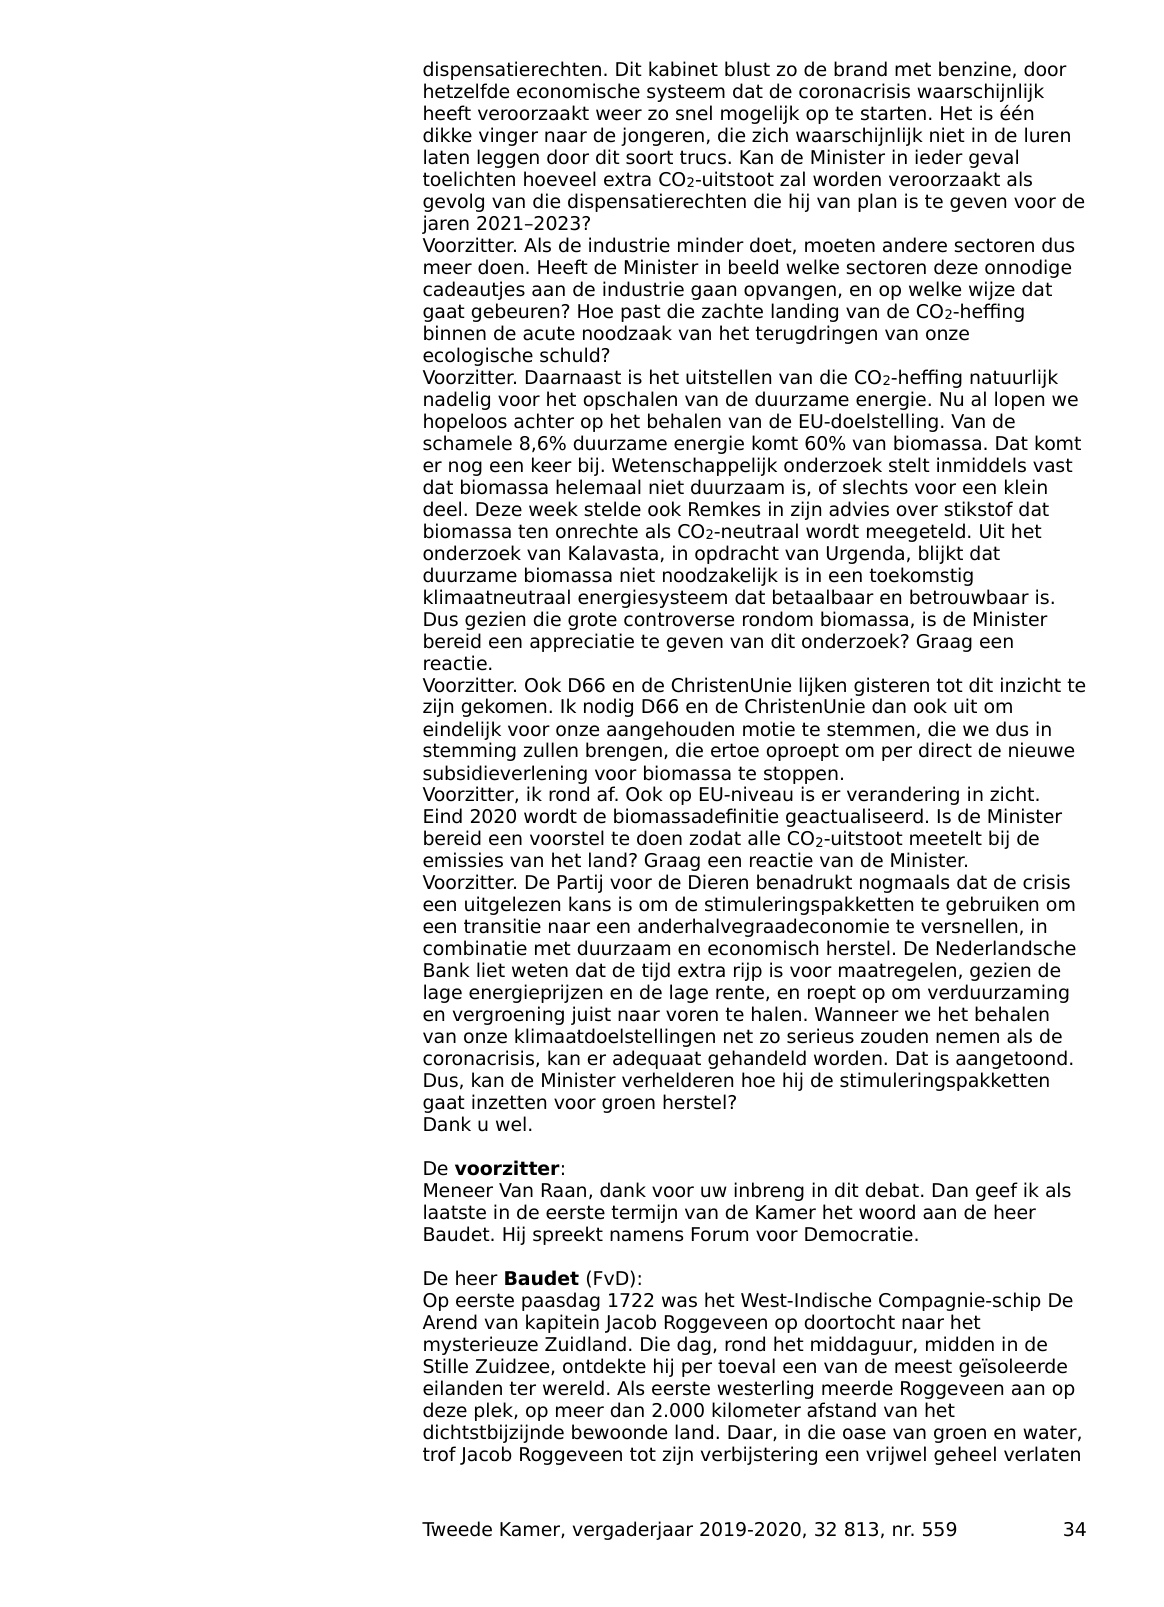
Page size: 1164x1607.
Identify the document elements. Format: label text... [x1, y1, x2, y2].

text Voorzitter. Ook D66 en de ChristenUnie lijken gisteren tot dit inzicht te zijn gekomen. Ik nodig D66 en de ChristenUnie dan ook uit om eindelijk voor onze aangehouden motie te stemmen, die we dus in stemming zullen brengen, die ertoe oproept om per direct de nieuwe subsidieverlening voor biomassa te stoppen. [422, 674, 1087, 784]
text Dank u wel. [422, 1114, 1087, 1136]
text Meneer Van Raan, dank voor uw inbreng in dit debat. Dan geef ik als laatste in de eerste termijn van de Kamer het woord aan de heer Baudet. Hij spreekt namens Forum voor Democratie. [422, 1180, 1087, 1246]
text Voorzitter, ik rond af. Ook op EU-niveau is er verandering in zicht. Eind 2020 wordt de biomassadefinitie geactualiseerd. Is de Minister bereid een voorstel te doen zodat alle CO2-uitstoot meetelt bij de emissies van het land? Graag een reactie van de Minister. [422, 784, 1087, 872]
text De heer Baudet (FvD): [422, 1268, 1087, 1290]
text Voorzitter. De Partij voor de Dieren benadrukt nogmaals dat de crisis een uitgelezen kans is om de stimuleringspakketten te gebruiken om een transitie naar een anderhalvegraadeconomie te versnellen, in combinatie met duurzaam en economisch herstel. De Nederlandsche Bank liet weten dat de tijd extra rijp is voor maatregelen, gezien de lage energieprijzen en de lage rente, en roept op om verduurzaming en vergroening juist naar voren te halen. Wanneer we het behalen van onze klimaatdoelstellingen net zo serieus zouden nemen als de coronacrisis, kan er adequaat gehandeld worden. Dat is aangetoond. Dus, kan de Minister verhelderen hoe hij de stimuleringspakketten gaat inzetten voor groen herstel? [422, 872, 1087, 1114]
text Op eerste paasdag 1722 was het West-Indische Compagnie-schip De Arend van kapitein Jacob Roggeveen op doortocht naar het mysterieuze Zuidland. Die dag, rond het middaguur, midden in de Stille Zuidzee, ontdekte hij per toeval een van de meest geïsoleerde eilanden ter wereld. Als eerste westerling meerde Roggeveen aan op deze plek, op meer dan 2.000 kilometer afstand van het dichtstbijzijnde bewoonde land. Daar, in die oase van groen en water, trof Jacob Roggeveen tot zijn verbijstering een vrijwel geheel verlaten [422, 1290, 1087, 1466]
text Voorzitter. Daarnaast is het uitstellen van die CO2-heffing natuurlijk nadelig voor het opschalen van de duurzame energie. Nu al lopen we hopeloos achter op het behalen van de EU-doelstelling. Van de schamele 8,6% duurzame energie komt 60% van biomassa. Dat komt er nog een keer bij. Wetenschappelijk onderzoek stelt inmiddels vast dat biomassa helemaal niet duurzaam is, of slechts voor een klein deel. Deze week stelde ook Remkes in zijn advies over stikstof dat biomassa ten onrechte als CO2-neutraal wordt meegeteld. Uit het onderzoek van Kalavasta, in opdracht van Urgenda, blijkt dat duurzame biomassa niet noodzakelijk is in een toekomstig klimaatneutraal energiesysteem dat betaalbaar en betrouwbaar is. Dus gezien die grote controverse rondom biomassa, is de Minister bereid een appreciatie te geven van dit onderzoek? Graag een reactie. [422, 367, 1087, 674]
text De voorzitter: [422, 1158, 1087, 1180]
text Voorzitter. Als de industrie minder doet, moeten andere sectoren dus meer doen. Heeft de Minister in beeld welke sectoren deze onnodige cadeautjes aan de industrie gaan opvangen, en op welke wijze dat gaat gebeuren? Hoe past die zachte landing van de CO2-heffing binnen de acute noodzaak van het terugdringen van onze ecologische schuld? [422, 235, 1087, 367]
text dispensatierechten. Dit kabinet blust zo de brand met benzine, door hetzelfde economische systeem dat de coronacrisis waarschijnlijk heeft veroorzaakt weer zo snel mogelijk op te starten. Het is één dikke vinger naar de jongeren, die zich waarschijnlijk niet in de luren laten leggen door dit soort trucs. Kan de Minister in ieder geval toelichten hoeveel extra CO2-uitstoot zal worden veroorzaakt als gevolg van die dispensatierechten die hij van plan is te geven voor de jaren 2021–2023? [422, 59, 1087, 235]
